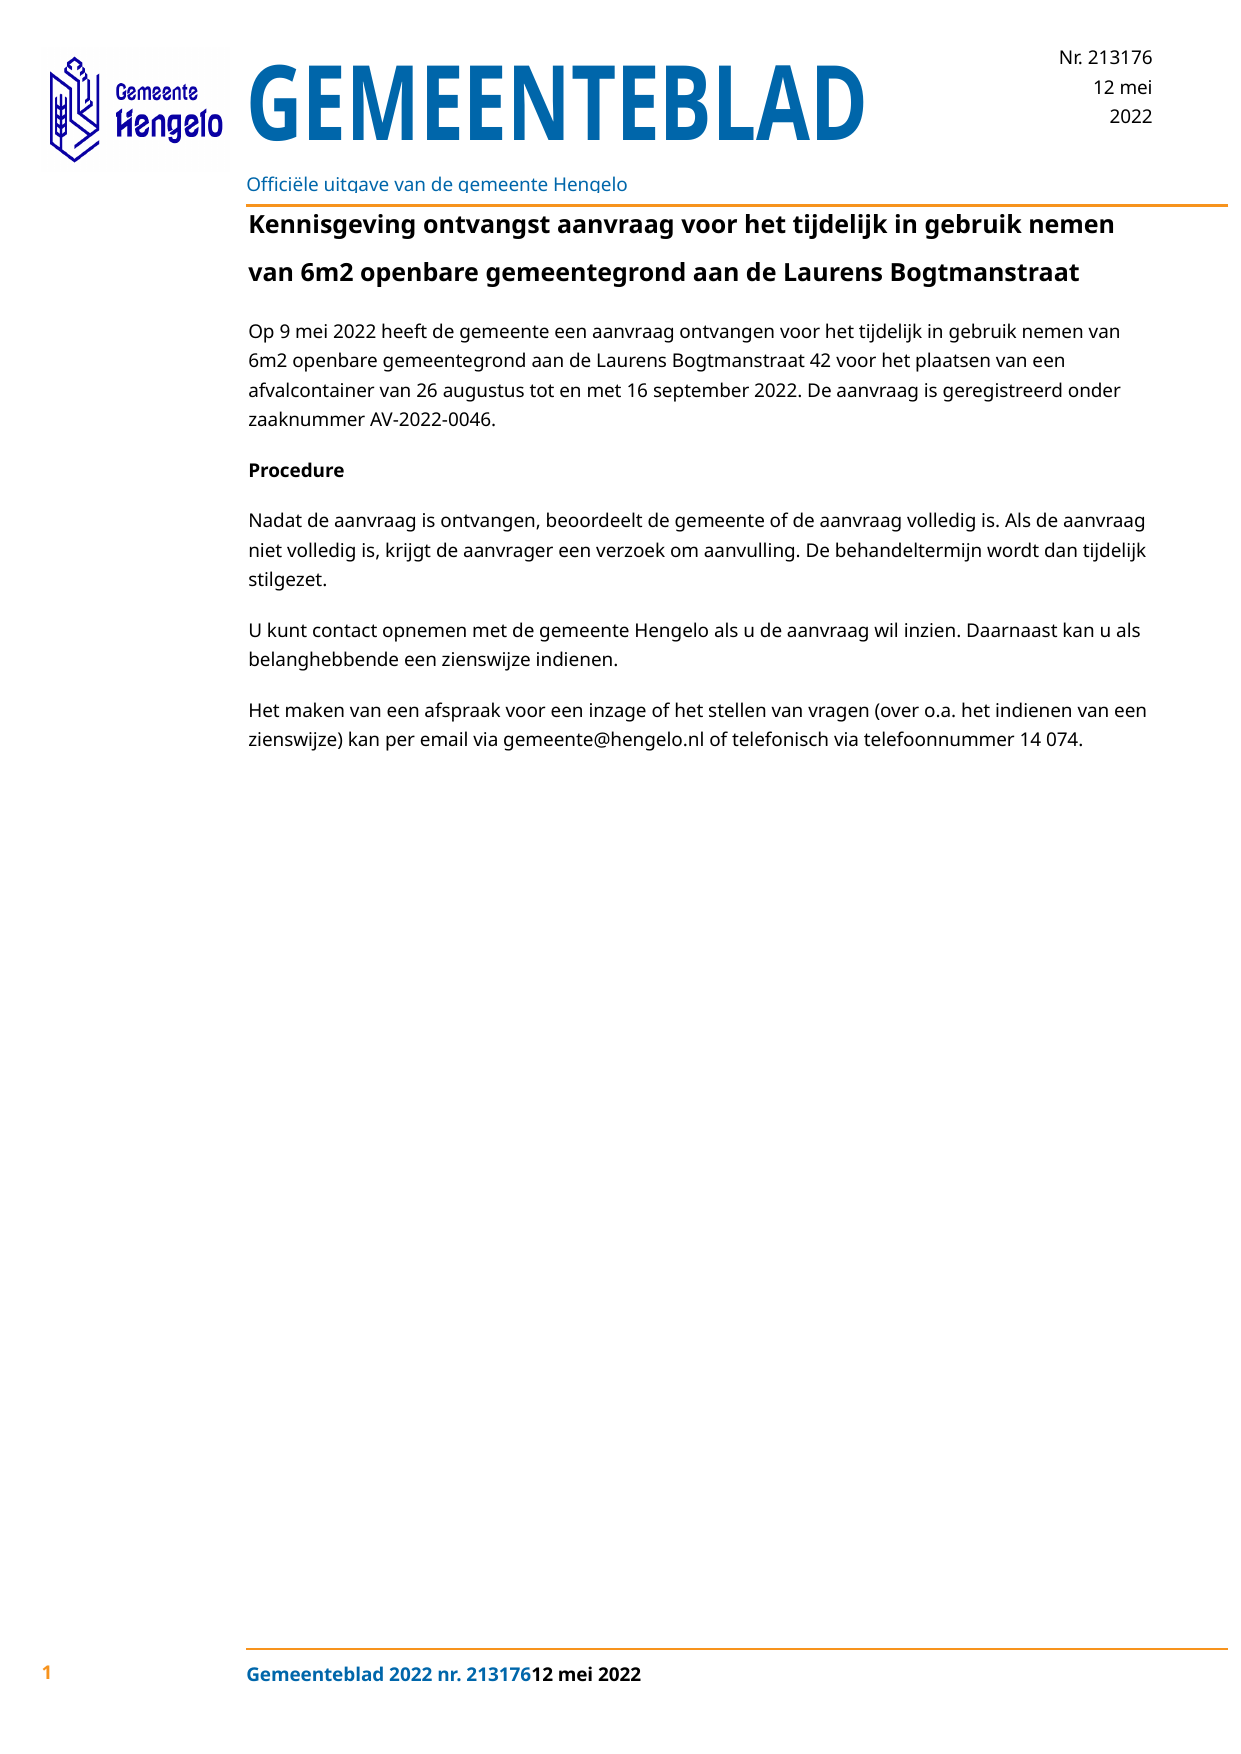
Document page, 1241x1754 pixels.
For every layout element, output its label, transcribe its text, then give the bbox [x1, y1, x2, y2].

text Het maken van een afspraak voor een inzage of het stellen van vragen (over o.a. het indienen van een zienswijze) kan per email via gemeente@hengelo.nl of telefonisch via telefoonnummer 14 074. [248, 697, 1152, 752]
text U kunt contact opnemen met de gemeente Hengelo als u de aanvraag wil inzien. Daarnaast kan u als belanghebbende een zienswijze indienen. [248, 617, 1152, 672]
text Kennisgeving ontvangst aanvraag voor het tijdelijk in gebruik nemen van 6m2 openbare gemeentegrond aan de Laurens Bogtmanstraat [248, 207, 1152, 288]
text Op 9 mei 2022 heeft de gemeente een aanvraag ontvangen voor het tijdelijk in gebruik nemen van 6m2 openbare gemeentegrond aan de Laurens Bogtmanstraat 42 voor het plaatsen van een afvalcontainer van 26 augustus tot en met 16 september 2022. De aanvraag is geregistreerd onder zaaknummer AV-2022-0046. [248, 318, 1152, 432]
picture [41, 47, 231, 172]
text Nadat de aanvraag is ontvangen, beoordeelt de gemeente of de aanvraag volledig is. Als de aanvraag niet volledig is, krijgt de aanvrager een verzoek om aanvulling. De behandeltermijn wordt dan tijdelijk stilgezet. [248, 507, 1152, 592]
text Procedure [248, 457, 1152, 483]
